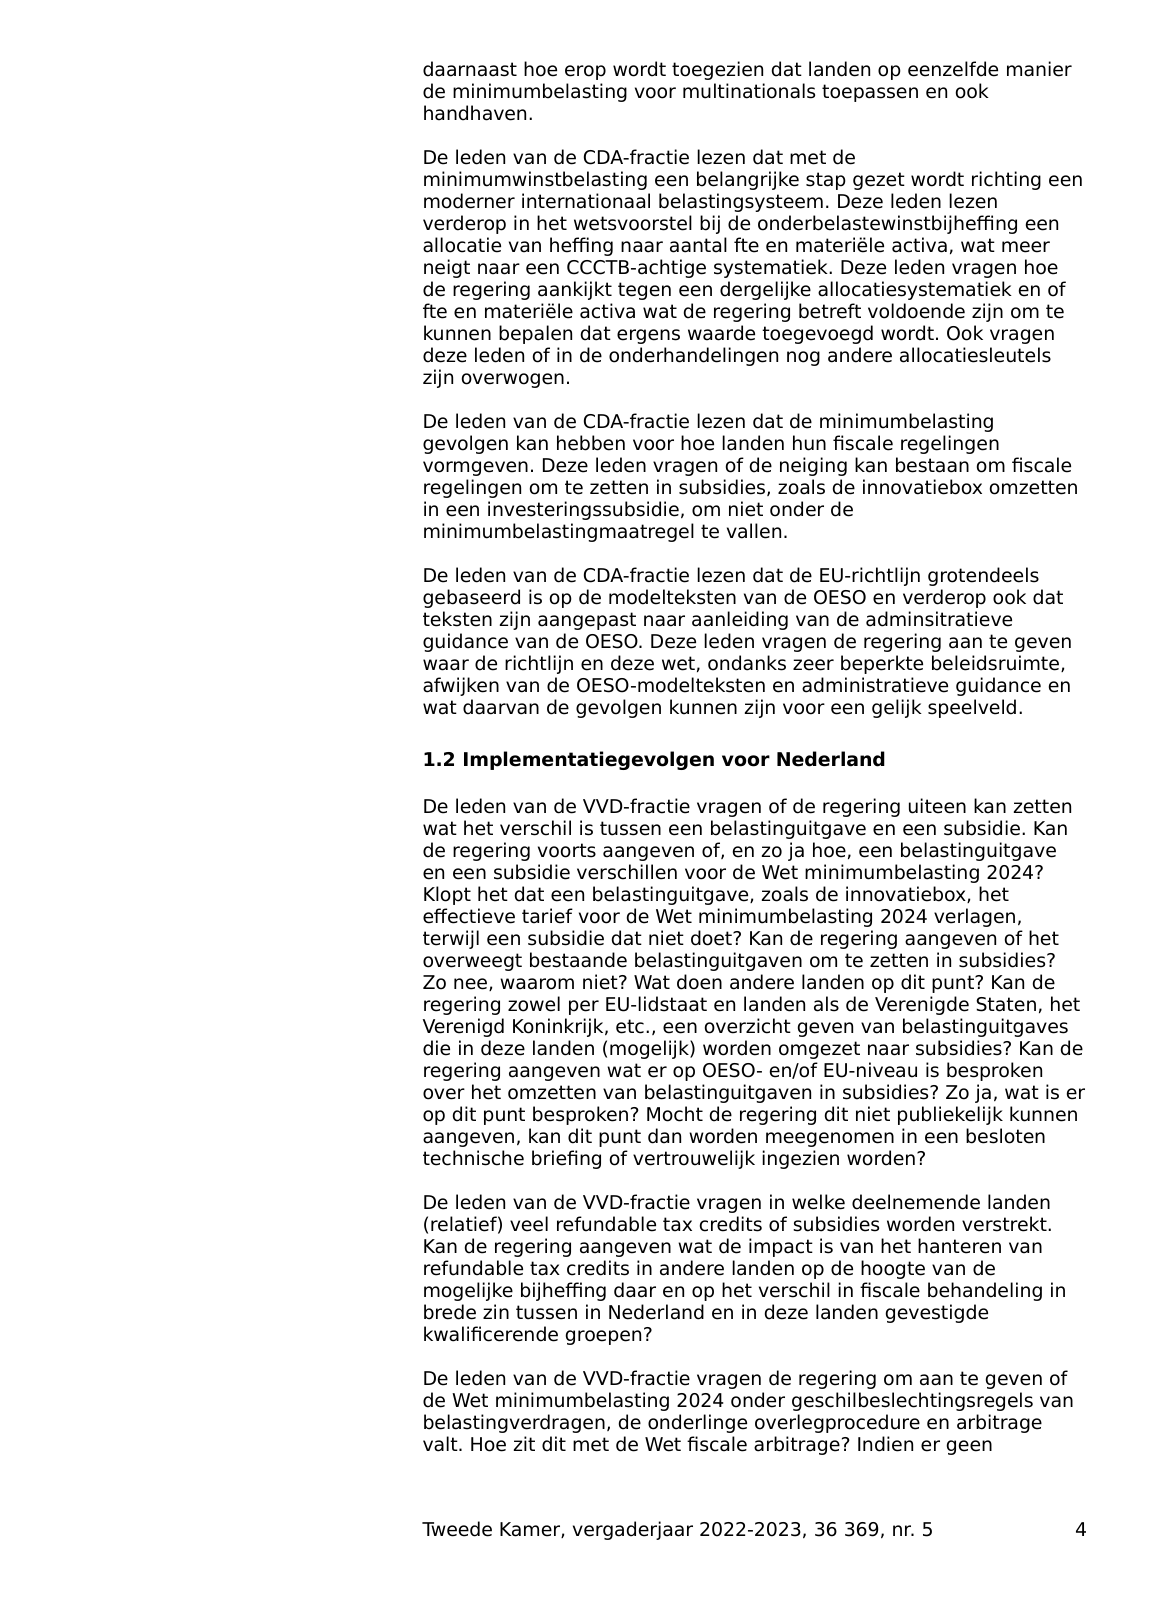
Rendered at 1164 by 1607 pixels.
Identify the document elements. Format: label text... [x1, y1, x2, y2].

subtitle 1.2 Implementatiegevolgen voor Nederland [422, 749, 1087, 771]
text De leden van de CDA-fractie lezen dat de EU-richtlijn grotendeels gebaseerd is op de modelteksten van de OESO en verderop ook dat teksten zijn aangepast naar aanleiding van de adminsitratieve guidance van de OESO. Deze leden vragen de regering aan te geven waar de richtlijn en deze wet, ondanks zeer beperkte beleidsruimte, afwijken van de OESO-modelteksten en administratieve guidance en wat daarvan de gevolgen kunnen zijn voor een gelijk speelveld. [422, 565, 1087, 719]
text De leden van de CDA-fractie lezen dat de minimumbelasting gevolgen kan hebben voor hoe landen hun fiscale regelingen vormgeven. Deze leden vragen of de neiging kan bestaan om fiscale regelingen om te zetten in subsidies, zoals de innovatiebox omzetten in een investeringssubsidie, om niet onder de minimumbelastingmaatregel te vallen. [422, 411, 1087, 543]
text De leden van de VVD-fractie vragen in welke deelnemende landen (relatief) veel refundable tax credits of subsidies worden verstrekt. Kan de regering aangeven wat de impact is van het hanteren van refundable tax credits in andere landen op de hoogte van de mogelijke bijheffing daar en op het verschil in fiscale behandeling in brede zin tussen in Nederland en in deze landen gevestigde kwalificerende groepen? [422, 1192, 1087, 1346]
text daarnaast hoe erop wordt toegezien dat landen op eenzelfde manier de minimumbelasting voor multinationals toepassen en ook handhaven. [422, 59, 1087, 125]
text De leden van de CDA-fractie lezen dat met de minimumwinstbelasting een belangrijke stap gezet wordt richting een moderner internationaal belastingsysteem. Deze leden lezen verderop in het wetsvoorstel bij de onderbelastewinstbijheffing een allocatie van heffing naar aantal fte en materiële activa, wat meer neigt naar een CCCTB-achtige systematiek. Deze leden vragen hoe de regering aankijkt tegen een dergelijke allocatiesystematiek en of fte en materiële activa wat de regering betreft voldoende zijn om te kunnen bepalen dat ergens waarde toegevoegd wordt. Ook vragen deze leden of in de onderhandelingen nog andere allocatiesleutels zijn overwogen. [422, 147, 1087, 389]
text De leden van de VVD-fractie vragen de regering om aan te geven of de Wet minimumbelasting 2024 onder geschilbeslechtingsregels van belastingverdragen, de onderlinge overlegprocedure en arbitrage valt. Hoe zit dit met de Wet fiscale arbitrage? Indien er geen [422, 1368, 1087, 1456]
text De leden van de VVD-fractie vragen of de regering uiteen kan zetten wat het verschil is tussen een belastinguitgave en een subsidie. Kan de regering voorts aangeven of, en zo ja hoe, een belastinguitgave en een subsidie verschillen voor de Wet minimumbelasting 2024? Klopt het dat een belastinguitgave, zoals de innovatiebox, het effectieve tarief voor de Wet minimumbelasting 2024 verlagen, terwijl een subsidie dat niet doet? Kan de regering aangeven of het overweegt bestaande belastinguitgaven om te zetten in subsidies? Zo nee, waarom niet? Wat doen andere landen op dit punt? Kan de regering zowel per EU-lidstaat en landen als de Verenigde Staten, het Verenigd Koninkrijk, etc., een overzicht geven van belastinguitgaves die in deze landen (mogelijk) worden omgezet naar subsidies? Kan de regering aangeven wat er op OESO- en/of EU-niveau is besproken over het omzetten van belastinguitgaven in subsidies? Zo ja, wat is er op dit punt besproken? Mocht de regering dit niet publiekelijk kunnen aangeven, kan dit punt dan worden meegenomen in een besloten technische briefing of vertrouwelijk ingezien worden? [422, 796, 1087, 1170]
